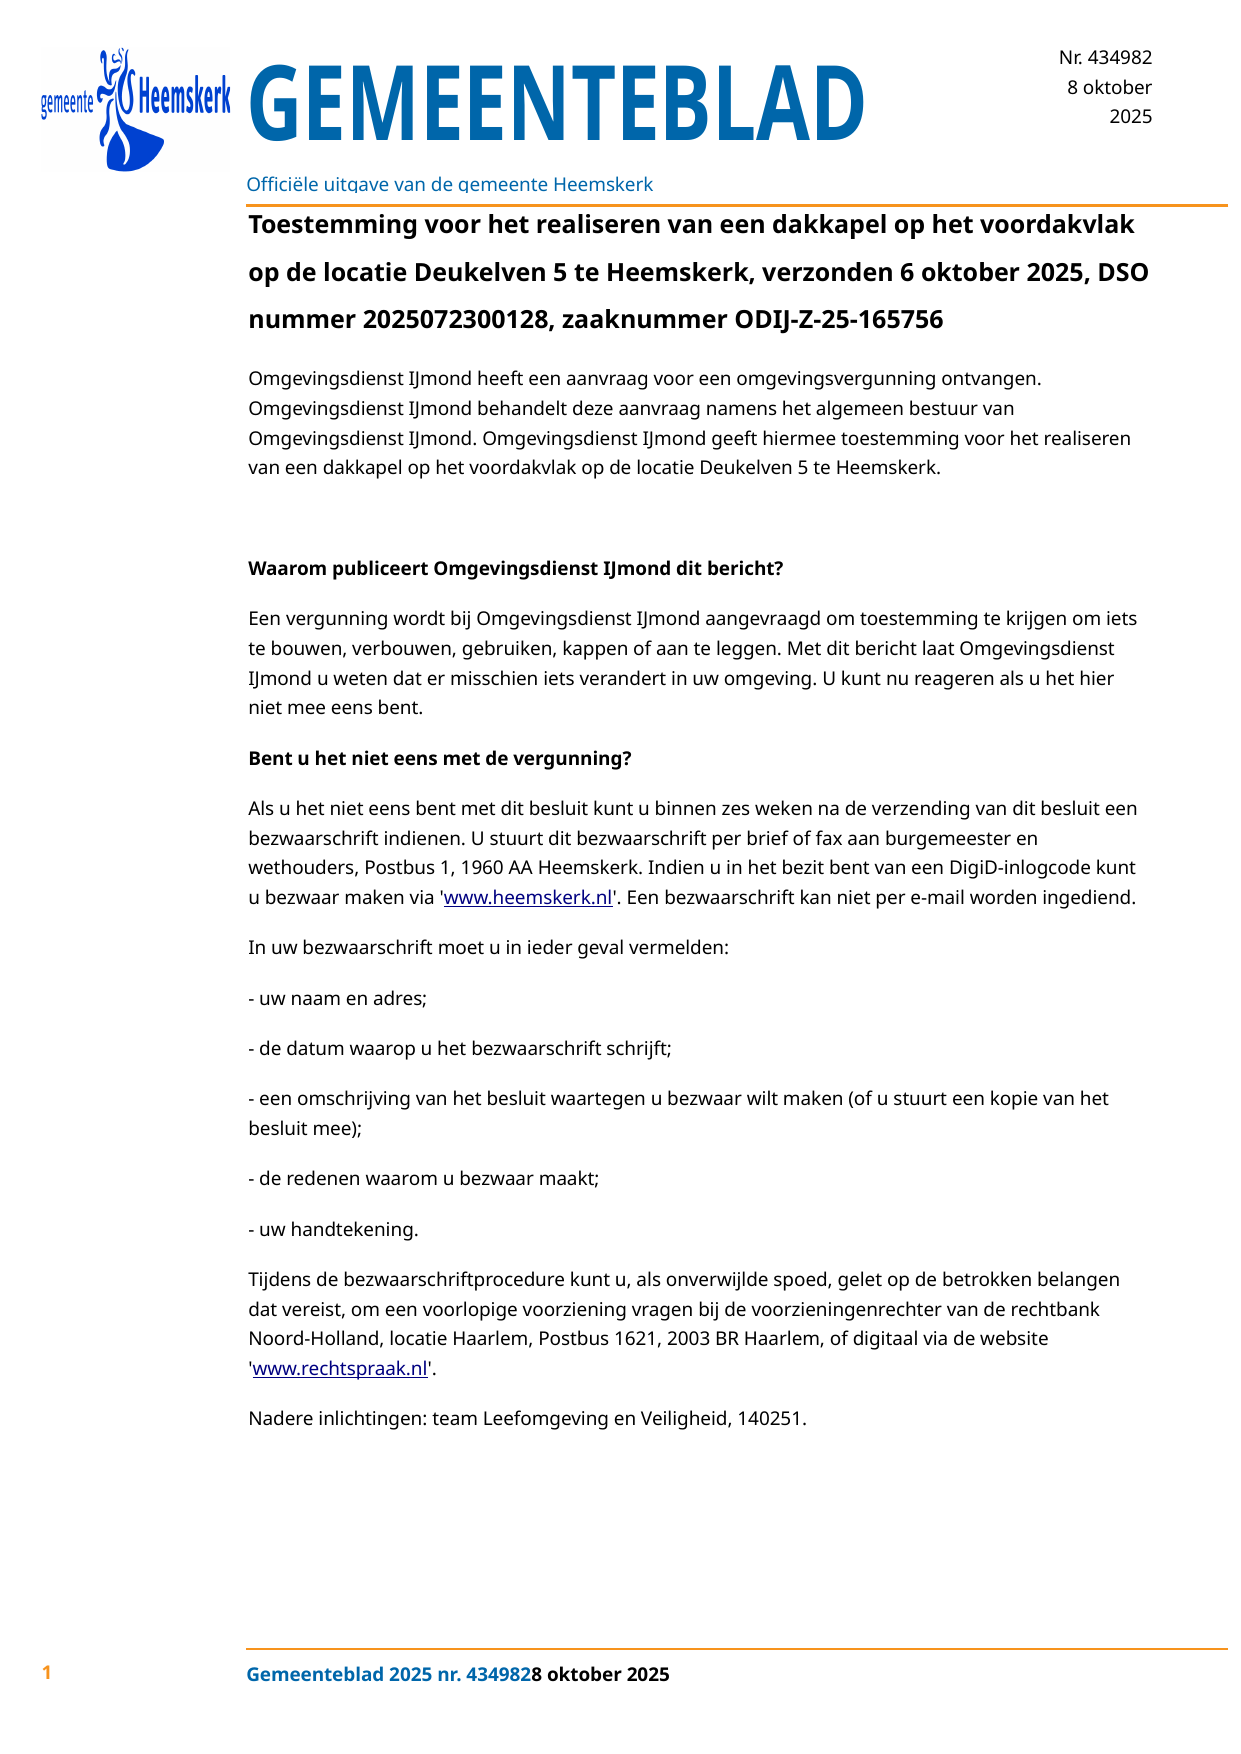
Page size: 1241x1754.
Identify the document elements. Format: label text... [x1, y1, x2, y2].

text Nadere inlichtingen: team Leefomgeving en Veiligheid, 140251. [248, 1406, 1152, 1431]
text Tijdens de bezwaarschriftprocedure kunt u, als onverwijlde spoed, gelet op de betrokken belangen dat vereist, om een voorlopige voorziening vragen bij de voorzieningenrechter van de rechtbank Noord-Holland, locatie Haarlem, Postbus 1621, 2003 BR Haarlem, of digitaal via de website 'www.rechtspraak.nl'. [248, 1266, 1152, 1381]
text Een vergunning wordt bij Omgevingsdienst IJmond aangevraagd om toestemming te krijgen om iets te bouwen, verbouwen, gebruiken, kappen of aan te leggen. Met dit bericht laat Omgevingsdienst IJmond u weten dat er misschien iets verandert in uw omgeving. U kunt nu reageren als u het hier niet mee eens bent. [248, 606, 1152, 720]
text Als u het niet eens bent met dit besluit kunt u binnen zes weken na de verzending van dit besluit een bezwaarschrift indienen. U stuurt dit bezwaarschrift per brief of fax aan burgemeester en wethouders, Postbus 1, 1960 AA Heemskerk. Indien u in het bezit bent van een DigiD-inlogcode kunt u bezwaar maken via 'www.heemskerk.nl'. Een bezwaarschrift kan niet per e-mail worden ingediend. [248, 795, 1152, 909]
picture [41, 47, 231, 172]
text - uw handtekening. [248, 1216, 1152, 1242]
text Bent u het niet eens met de vergunning? [248, 745, 1152, 770]
text Toestemming voor het realiseren van een dakkapel op het voordakvlak op de locatie Deukelven 5 te Heemskerk, verzonden 6 oktober 2025, DSO nummer 2025072300128, zaaknummer ODIJ-Z-25-165756 [248, 207, 1152, 336]
text - de redenen waarom u bezwaar maakt; [248, 1166, 1152, 1191]
text In uw bezwaarschrift moet u in ieder geval vermelden: [248, 934, 1152, 960]
text Omgevingsdienst IJmond heeft een aanvraag voor een omgevingsvergunning ontvangen. Omgevingsdienst IJmond behandelt deze aanvraag namens het algemeen bestuur van Omgevingsdienst IJmond. Omgevingsdienst IJmond geeft hiermee toestemming voor het realiseren van een dakkapel op het voordakvlak op de locatie Deukelven 5 te Heemskerk. [248, 366, 1152, 480]
text - uw naam en adres; [248, 985, 1152, 1010]
text - een omschrijving van het besluit waartegen u bezwaar wilt maken (of u stuurt een kopie van het besluit mee); [248, 1086, 1152, 1141]
text - de datum waarop u het bezwaarschrift schrijft; [248, 1035, 1152, 1061]
text Waarom publiceert Omgevingsdienst IJmond dit bericht? [248, 555, 1152, 581]
